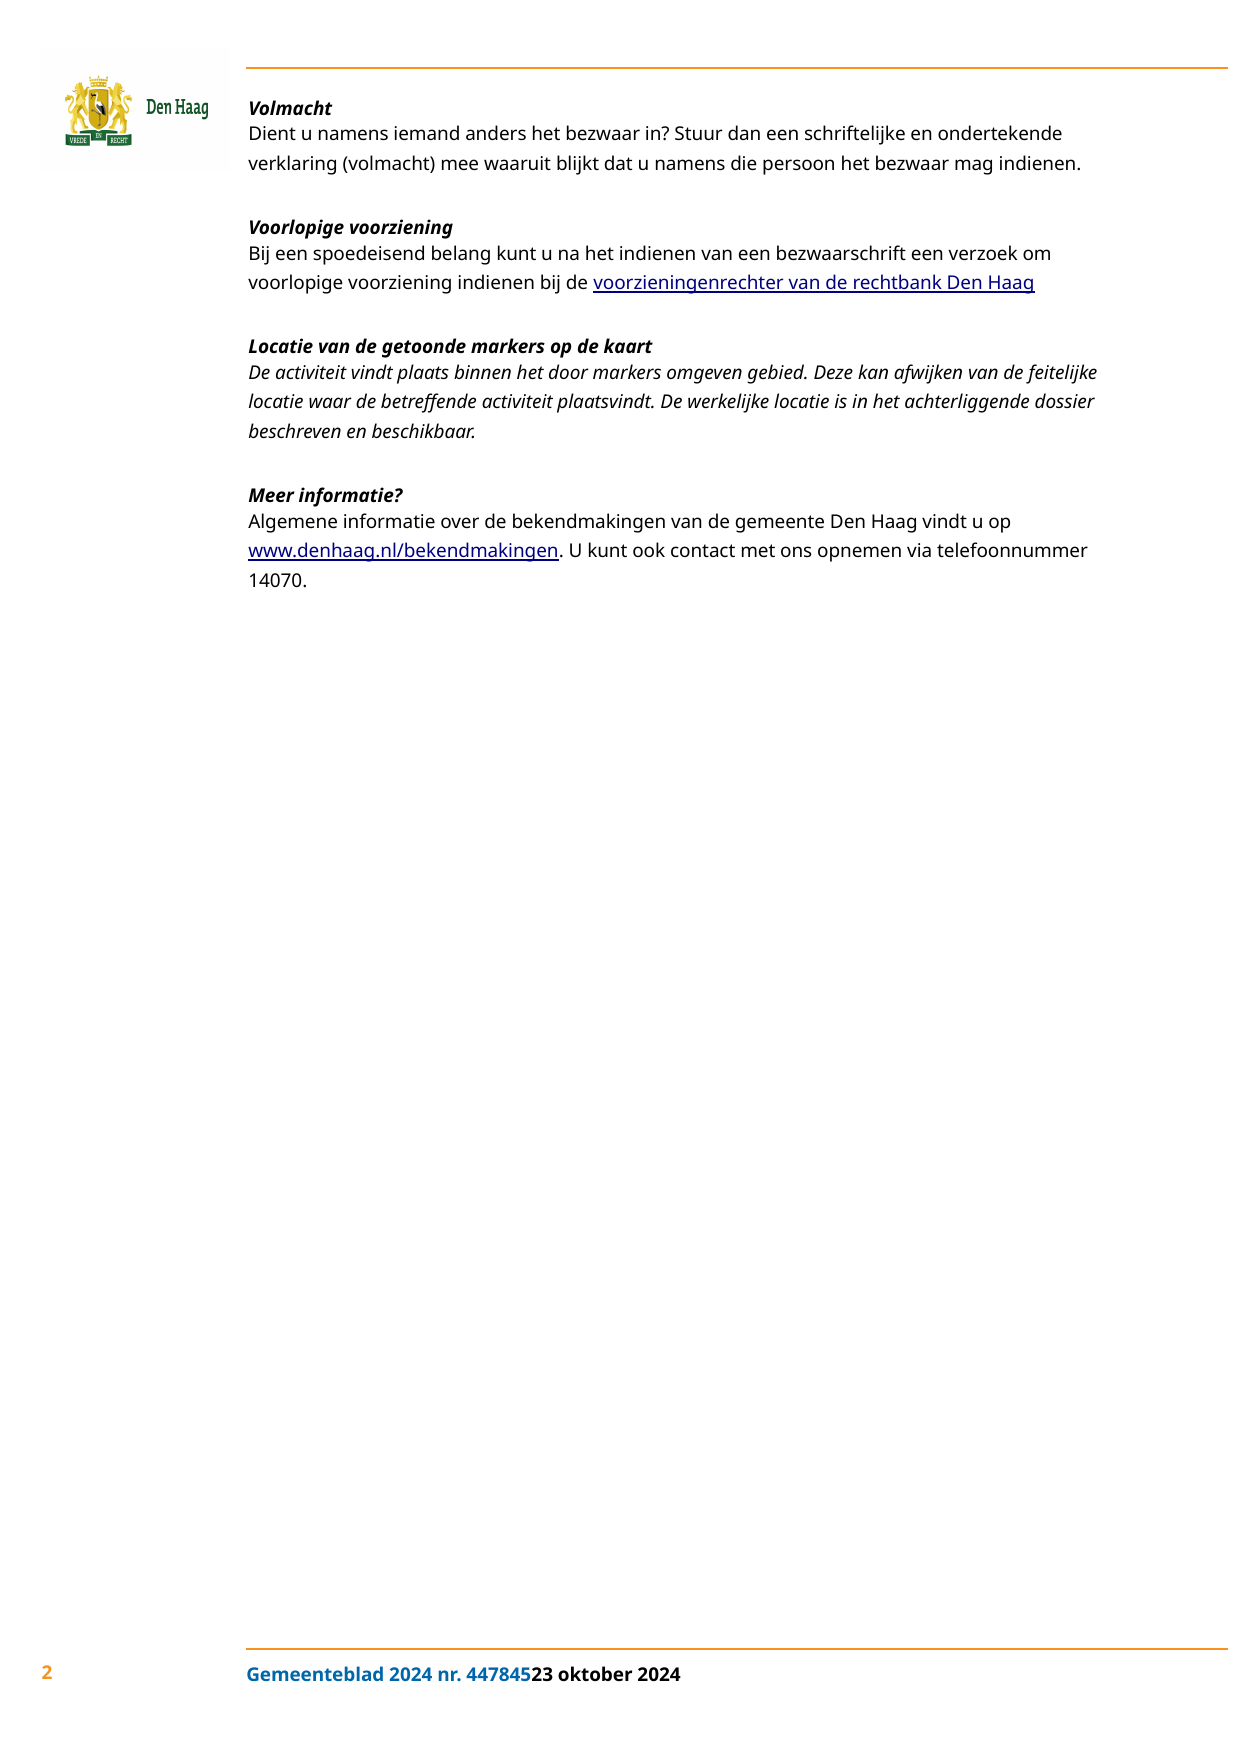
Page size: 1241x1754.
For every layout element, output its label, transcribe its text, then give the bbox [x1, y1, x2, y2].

text Dient u namens iemand anders het bezwaar in? Stuur dan een schriftelijke en ondertekende verklaring (volmacht) mee waaruit blijkt dat u namens die persoon het bezwaar mag indienen. [248, 121, 1152, 176]
text Volmacht [248, 95, 1152, 121]
picture [41, 47, 231, 172]
text De activiteit vindt plaats binnen het door markers omgeven gebied. Deze kan afwijken van de feitelijke locatie waar de betreffende activiteit plaatsvindt. De werkelijke locatie is in het achterliggende dossier beschreven en beschikbaar. [248, 359, 1152, 444]
text Voorlopige voorziening [248, 214, 1152, 240]
text Algemene informatie over de bekendmakingen van de gemeente Den Haag vindt u op www.denhaag.nl/bekendmakingen. U kunt ook contact met ons opnemen via telefoonnummer 14070. [248, 508, 1152, 593]
text Meer informatie? [248, 482, 1152, 508]
text Locatie van de getoonde markers op de kaart [248, 333, 1152, 359]
text Bij een spoedeisend belang kunt u na het indienen van een bezwaarschrift een verzoek om voorlopige voorziening indienen bij de voorzieningenrechter van de rechtbank Den Haag [248, 240, 1152, 295]
